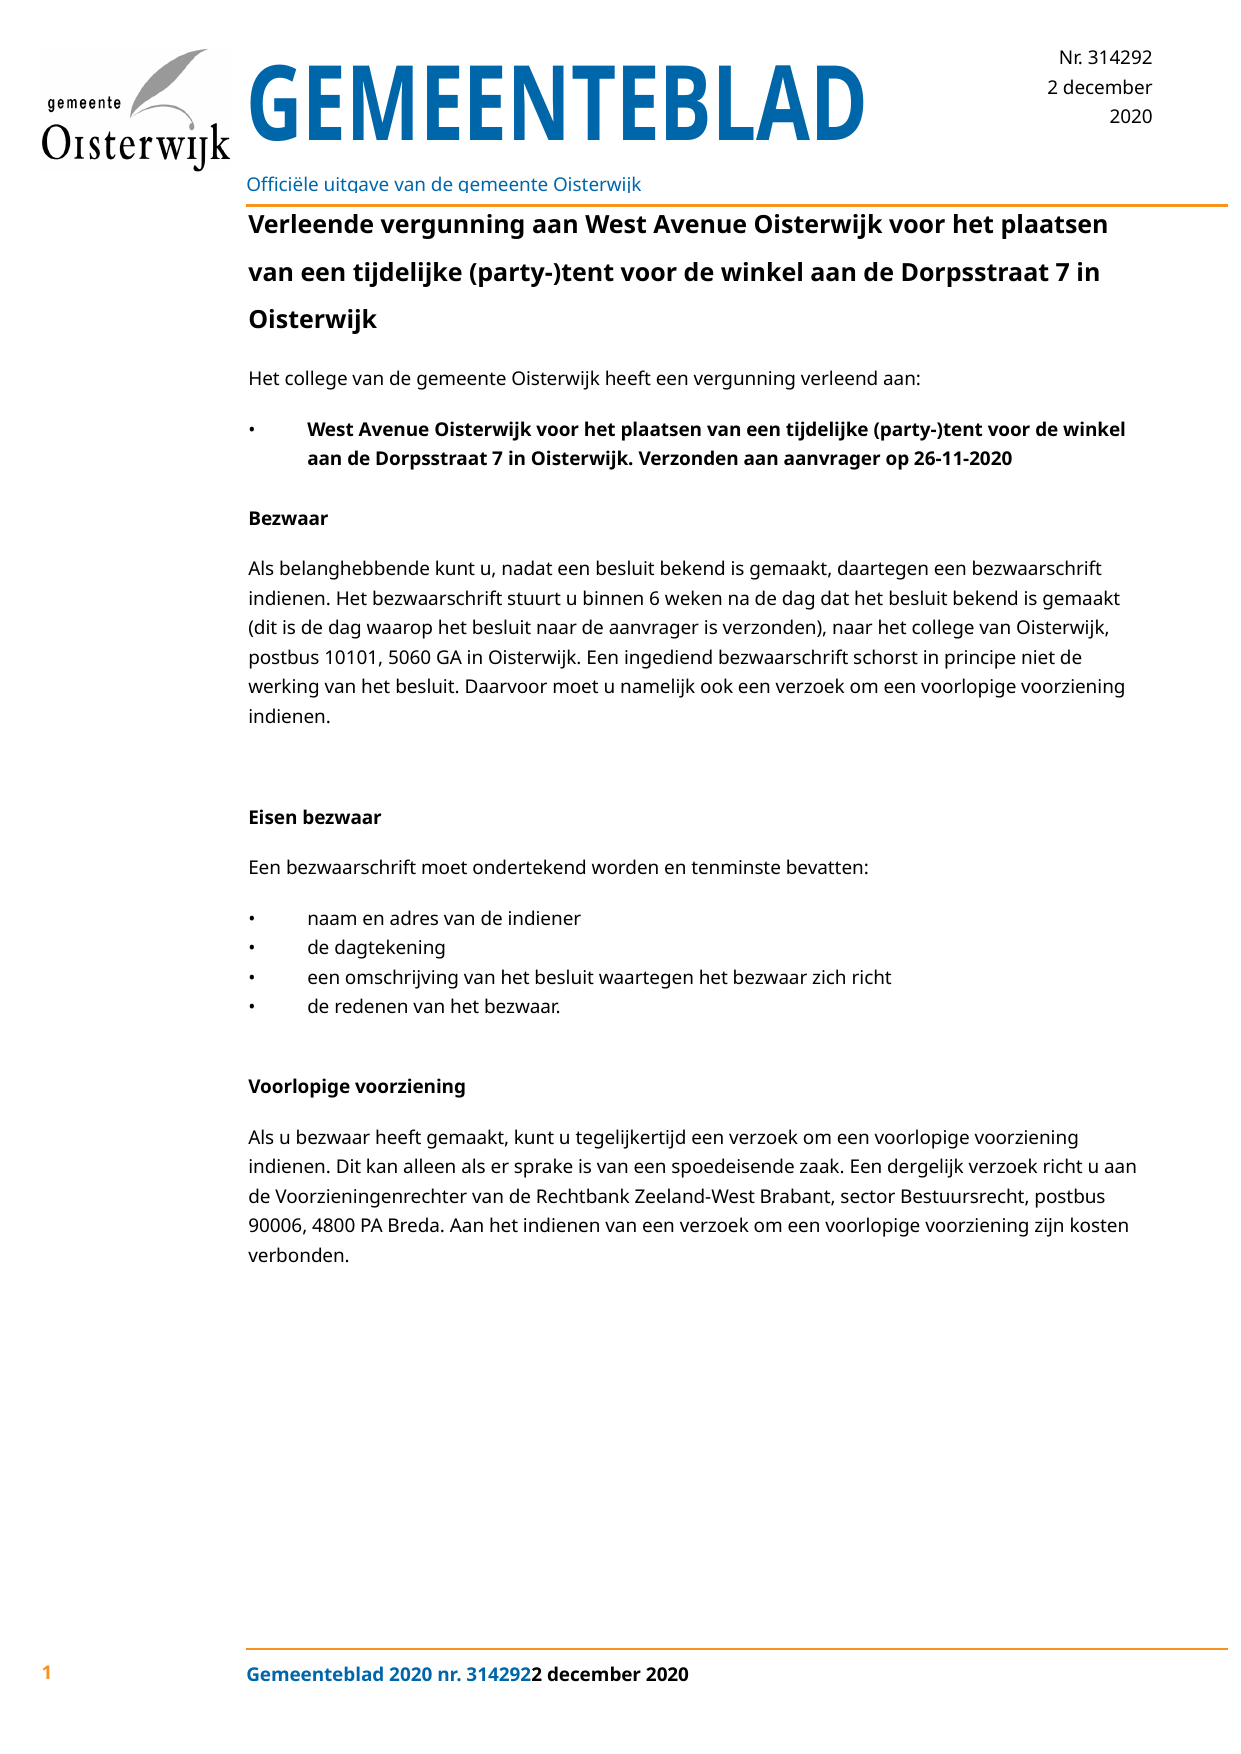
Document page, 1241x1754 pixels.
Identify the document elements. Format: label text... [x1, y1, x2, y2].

text Het college van de gemeente Oisterwijk heeft een vergunning verleend aan: [248, 366, 1152, 391]
picture [41, 47, 231, 172]
text Bezwaar [248, 505, 1152, 530]
text Voorlopige voorziening [248, 1073, 1152, 1099]
text Een bezwaarschrift moet ondertekend worden en tenminste bevatten: [248, 854, 1152, 880]
text Eisen bezwaar [248, 804, 1152, 829]
list de redenen van het bezwaar. [248, 993, 1152, 1019]
list de dagtekening [248, 934, 1152, 960]
list West Avenue Oisterwijk voor het plaatsen van een tijdelijke (party-)tent voor de winkel aan de Dorpsstraat 7 in Oisterwijk. Verzonden aan aanvrager op 26-11-2020 [248, 416, 1152, 471]
list naam en adres van de indiener [248, 905, 1152, 930]
list een omschrijving van het besluit waartegen het bezwaar zich richt [248, 964, 1152, 989]
text Als belanghebbende kunt u, nadat een besluit bekend is gemaakt, daartegen een bezwaarschrift indienen. Het bezwaarschrift stuurt u binnen 6 weken na de dag dat het besluit bekend is gemaakt (dit is de dag waarop het besluit naar de aanvrager is verzonden), naar het college van Oisterwijk, postbus 10101, 5060 GA in Oisterwijk. Een ingediend bezwaarschrift schorst in principe niet de werking van het besluit. Daarvoor moet u namelijk ook een verzoek om een voorlopige voorziening indienen. [248, 555, 1152, 729]
text Als u bezwaar heeft gemaakt, kunt u tegelijkertijd een verzoek om een voorlopige voorziening indienen. Dit kan alleen als er sprake is van een spoedeisende zaak. Een dergelijk verzoek richt u aan de Voorzieningenrechter van de Rechtbank Zeeland-West Brabant, sector Bestuursrecht, postbus 90006, 4800 PA Breda. Aan het indienen van een verzoek om een voorlopige voorziening zijn kosten verbonden. [248, 1124, 1152, 1268]
text Verleende vergunning aan West Avenue Oisterwijk voor het plaatsen van een tijdelijke (party-)tent voor de winkel aan de Dorpsstraat 7 in Oisterwijk [248, 207, 1152, 336]
